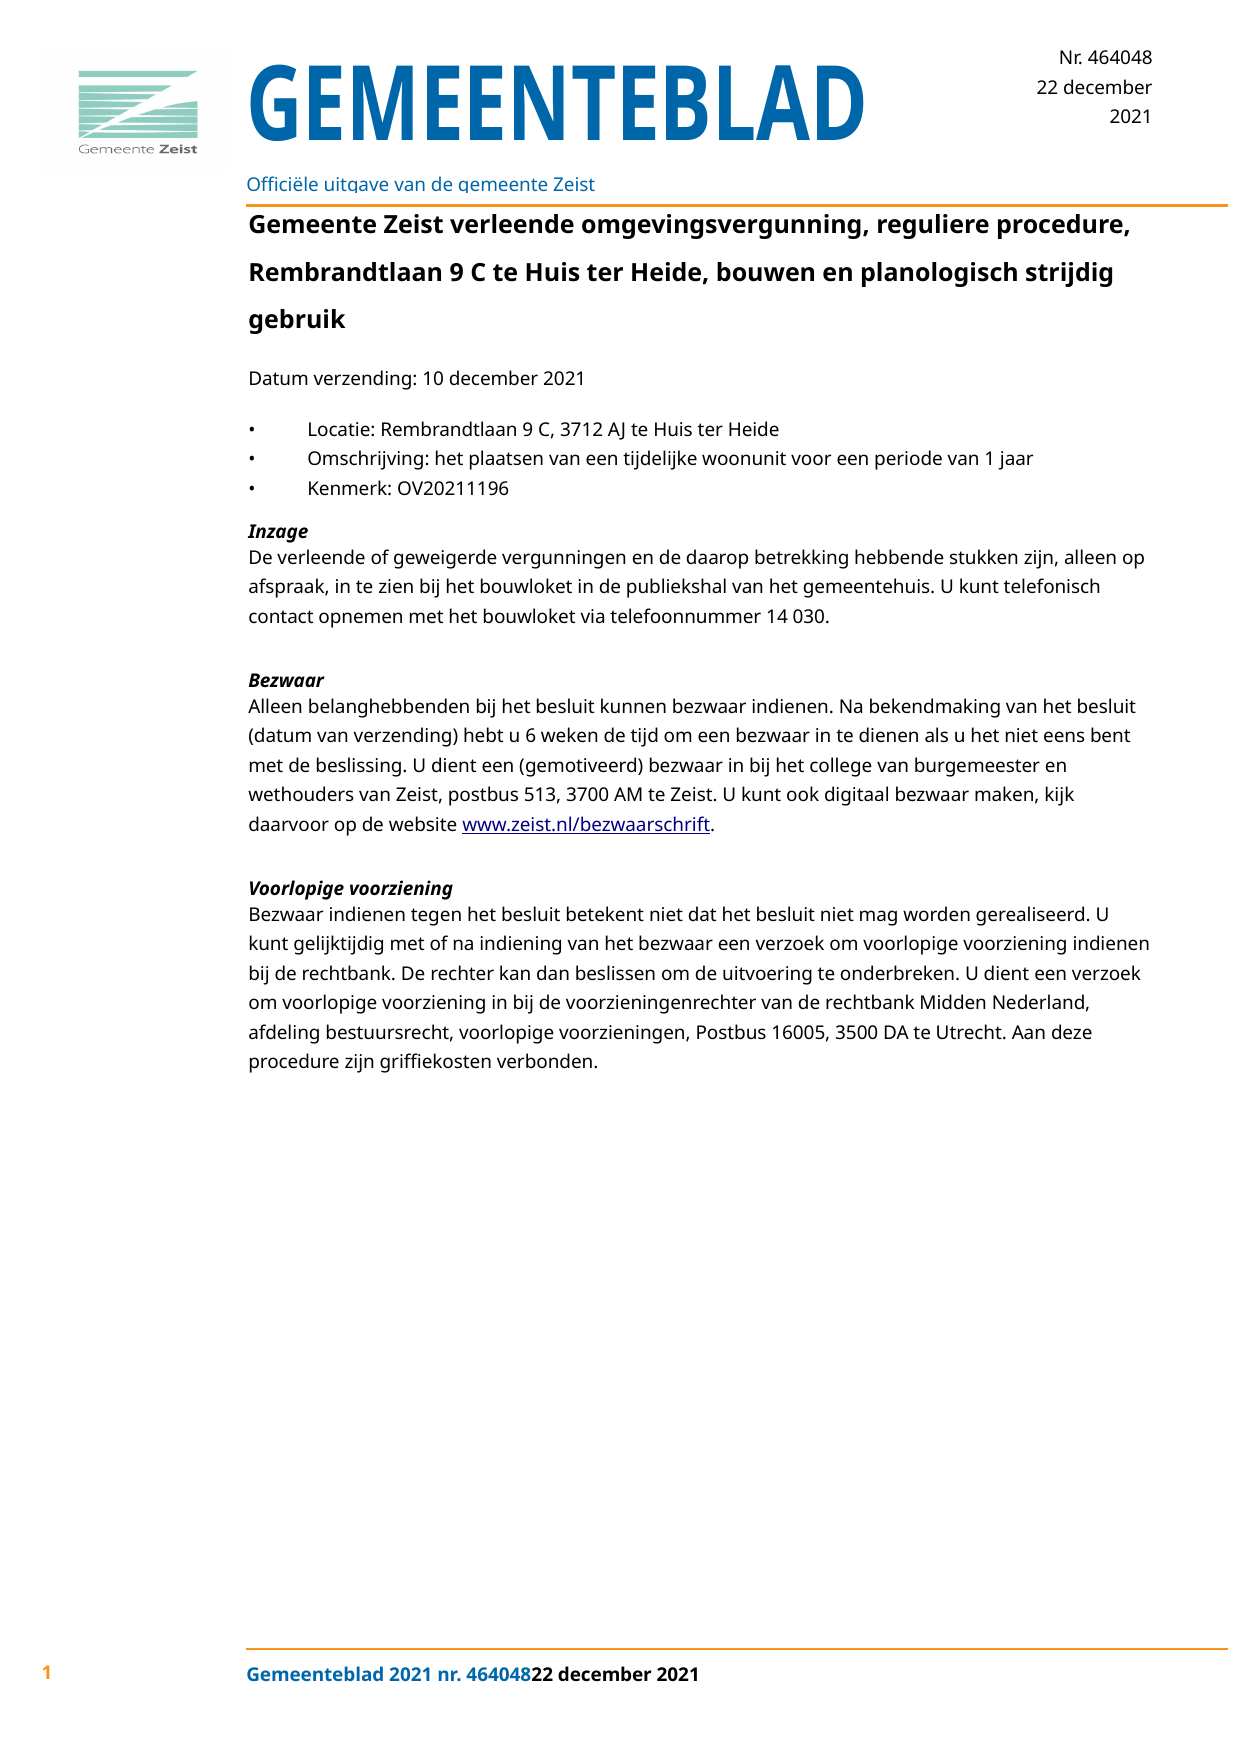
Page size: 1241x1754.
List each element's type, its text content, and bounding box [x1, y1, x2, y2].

list Kenmerk: OV20211196 [248, 475, 1152, 501]
text De verleende of geweigerde vergunningen en de daarop betrekking hebbende stukken zijn, alleen op afspraak, in te zien bij het bouwloket in de publiekshal van het gemeentehuis. U kunt telefonisch contact opnemen met het bouwloket via telefoonnummer 14 030. [248, 544, 1152, 629]
picture [41, 47, 231, 172]
text Datum verzending: 10 december 2021 [248, 366, 1152, 391]
text Alleen belanghebbenden bij het besluit kunnen bezwaar indienen. Na bekendmaking van het besluit (datum van verzending) hebt u 6 weken de tijd om een bezwaar in te dienen als u het niet eens bent met de beslissing. U dient een (gemotiveerd) bezwaar in bij het college van burgemeester en wethouders van Zeist, postbus 513, 3700 AM te Zeist. U kunt ook digitaal bezwaar maken, kijk daarvoor op de website www.zeist.nl/bezwaarschrift. [248, 693, 1152, 837]
text Bezwaar indienen tegen het besluit betekent niet dat het besluit niet mag worden gerealiseerd. U kunt gelijktijdig met of na indiening van het bezwaar een verzoek om voorlopige voorziening indienen bij de rechtbank. De rechter kan dan beslissen om de uitvoering te onderbreken. U dient een verzoek om voorlopige voorziening in bij de voorzieningenrechter van de rechtbank Midden Nederland, afdeling bestuursrecht, voorlopige voorzieningen, Postbus 16005, 3500 DA te Utrecht. Aan deze procedure zijn griffiekosten verbonden. [248, 901, 1152, 1074]
text Gemeente Zeist verleende omgevingsvergunning, reguliere procedure, Rembrandtlaan 9 C te Huis ter Heide, bouwen en planologisch strijdig gebruik [248, 207, 1152, 336]
list Locatie: Rembrandtlaan 9 C, 3712 AJ te Huis ter Heide [248, 416, 1152, 442]
text Inzage [248, 518, 1152, 544]
text Bezwaar [248, 667, 1152, 693]
text Voorlopige voorziening [248, 875, 1152, 901]
list Omschrijving: het plaatsen van een tijdelijke woonunit voor een periode van 1 jaar [248, 446, 1152, 471]
